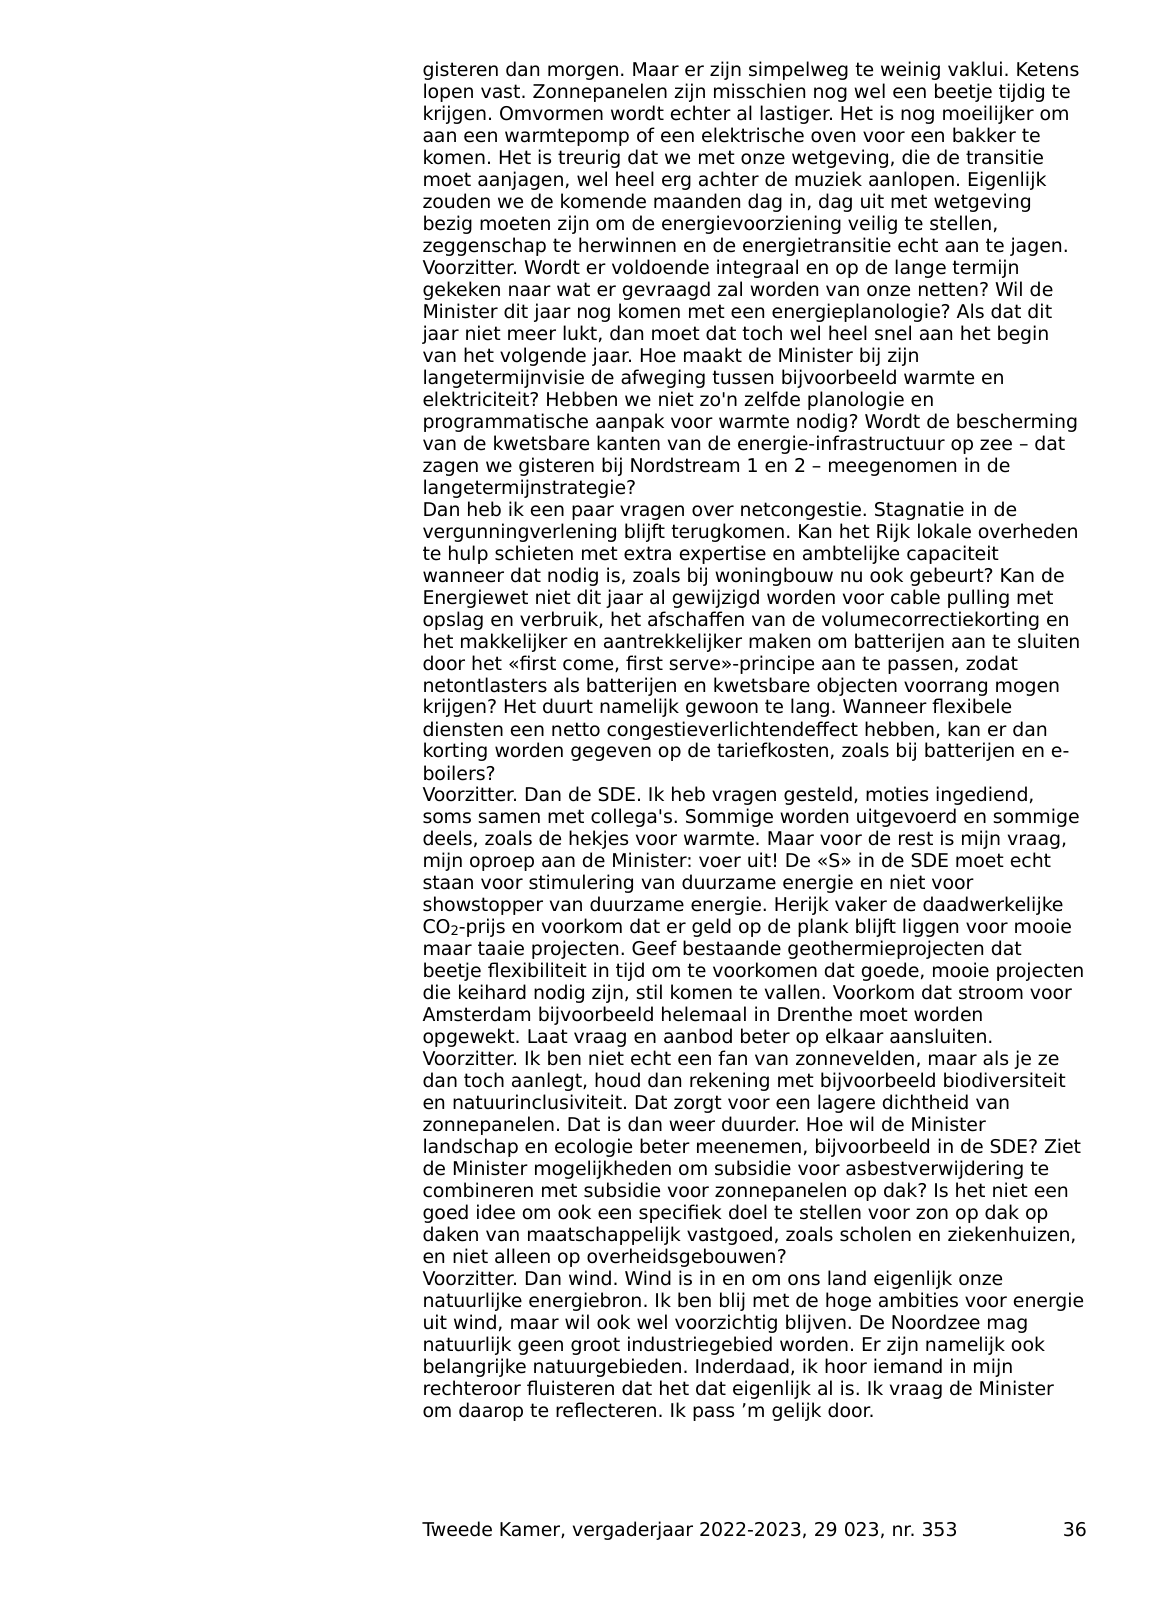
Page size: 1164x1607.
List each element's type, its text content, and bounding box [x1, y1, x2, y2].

text gisteren dan morgen. Maar er zijn simpelweg te weinig vaklui. Ketens lopen vast. Zonnepanelen zijn misschien nog wel een beetje tijdig te krijgen. Omvormen wordt echter al lastiger. Het is nog moeilijker om aan een warmtepomp of een elektrische oven voor een bakker te komen. Het is treurig dat we met onze wetgeving, die de transitie moet aanjagen, wel heel erg achter de muziek aanlopen. Eigenlijk zouden we de komende maanden dag in, dag uit met wetgeving bezig moeten zijn om de energievoorziening veilig te stellen, zeggenschap te herwinnen en de energietransitie echt aan te jagen. [422, 59, 1087, 257]
text Voorzitter. Dan de SDE. Ik heb vragen gesteld, moties ingediend, soms samen met collega's. Sommige worden uitgevoerd en sommige deels, zoals de hekjes voor warmte. Maar voor de rest is mijn vraag, mijn oproep aan de Minister: voer uit! De «S» in de SDE moet echt staan voor stimulering van duurzame energie en niet voor showstopper van duurzame energie. Herijk vaker de daadwerkelijke CO2-prijs en voorkom dat er geld op de plank blijft liggen voor mooie maar taaie projecten. Geef bestaande geothermieprojecten dat beetje flexibiliteit in tijd om te voorkomen dat goede, mooie projecten die keihard nodig zijn, stil komen te vallen. Voorkom dat stroom voor Amsterdam bijvoorbeeld helemaal in Drenthe moet worden opgewekt. Laat vraag en aanbod beter op elkaar aansluiten. [422, 784, 1087, 1048]
text Dan heb ik een paar vragen over netcongestie. Stagnatie in de vergunningverlening blijft terugkomen. Kan het Rijk lokale overheden te hulp schieten met extra expertise en ambtelijke capaciteit wanneer dat nodig is, zoals bij woningbouw nu ook gebeurt? Kan de Energiewet niet dit jaar al gewijzigd worden voor cable pulling met opslag en verbruik, het afschaffen van de volumecorrectiekorting en het makkelijker en aantrekkelijker maken om batterijen aan te sluiten door het «first come, first serve»-principe aan te passen, zodat netontlasters als batterijen en kwetsbare objecten voorrang mogen krijgen? Het duurt namelijk gewoon te lang. Wanneer flexibele diensten een netto congestieverlichtendeffect hebben, kan er dan korting worden gegeven op de tariefkosten, zoals bij batterijen en e-boilers? [422, 499, 1087, 784]
text Voorzitter. Dan wind. Wind is in en om ons land eigenlijk onze natuurlijke energiebron. Ik ben blij met de hoge ambities voor energie uit wind, maar wil ook wel voorzichtig blijven. De Noordzee mag natuurlijk geen groot industriegebied worden. Er zijn namelijk ook belangrijke natuurgebieden. Inderdaad, ik hoor iemand in mijn rechteroor fluisteren dat het dat eigenlijk al is. Ik vraag de Minister om daarop te reflecteren. Ik pass ’m gelijk door. [422, 1268, 1087, 1422]
text Voorzitter. Wordt er voldoende integraal en op de lange termijn gekeken naar wat er gevraagd zal worden van onze netten? Wil de Minister dit jaar nog komen met een energieplanologie? Als dat dit jaar niet meer lukt, dan moet dat toch wel heel snel aan het begin van het volgende jaar. Hoe maakt de Minister bij zijn langetermijnvisie de afweging tussen bijvoorbeeld warmte en elektriciteit? Hebben we niet zo'n zelfde planologie en programmatische aanpak voor warmte nodig? Wordt de bescherming van de kwetsbare kanten van de energie-infrastructuur op zee – dat zagen we gisteren bij Nordstream 1 en 2 – meegenomen in de langetermijnstrategie? [422, 257, 1087, 499]
text Voorzitter. Ik ben niet echt een fan van zonnevelden, maar als je ze dan toch aanlegt, houd dan rekening met bijvoorbeeld biodiversiteit en natuurinclusiviteit. Dat zorgt voor een lagere dichtheid van zonnepanelen. Dat is dan weer duurder. Hoe wil de Minister landschap en ecologie beter meenemen, bijvoorbeeld in de SDE? Ziet de Minister mogelijkheden om subsidie voor asbestverwijdering te combineren met subsidie voor zonnepanelen op dak? Is het niet een goed idee om ook een specifiek doel te stellen voor zon op dak op daken van maatschappelijk vastgoed, zoals scholen en ziekenhuizen, en niet alleen op overheidsgebouwen? [422, 1048, 1087, 1268]
